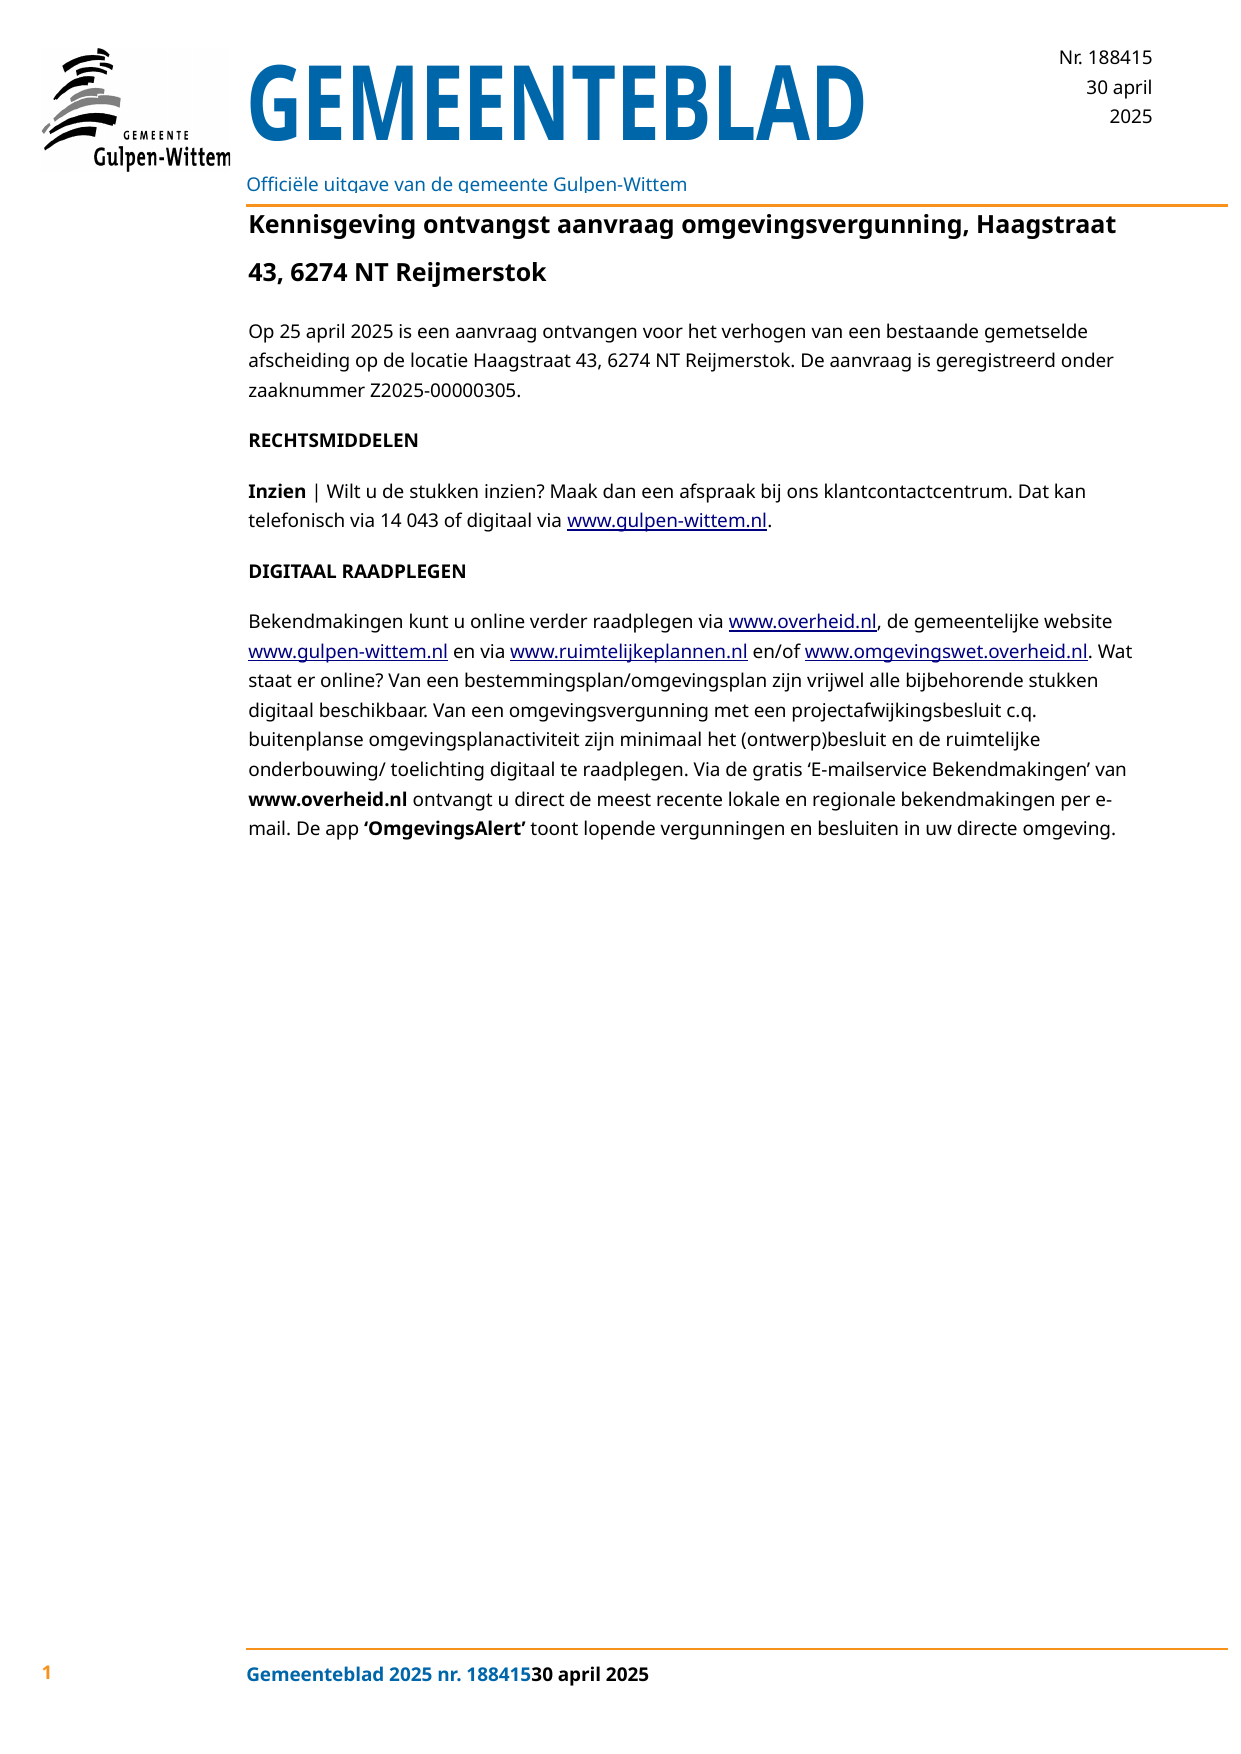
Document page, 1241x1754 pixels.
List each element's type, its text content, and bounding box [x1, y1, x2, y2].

text Kennisgeving ontvangst aanvraag omgevingsvergunning, Haagstraat 43, 6274 NT Reijmerstok [248, 207, 1152, 288]
text Op 25 april 2025 is een aanvraag ontvangen voor het verhogen van een bestaande gemetselde afscheiding op de locatie Haagstraat 43, 6274 NT Reijmerstok. De aanvraag is geregistreerd onder zaaknummer Z2025-00000305. [248, 318, 1152, 403]
text Inzien | Wilt u de stukken inzien? Maak dan een afspraak bij ons klantcontactcentrum. Dat kan telefonisch via 14 043 of digitaal via www.gulpen-wittem.nl. [248, 478, 1152, 533]
picture [41, 47, 231, 172]
text Bekendmakingen kunt u online verder raadplegen via www.overheid.nl, de gemeentelijke website www.gulpen-wittem.nl en via www.ruimtelijkeplannen.nl en/of www.omgevingswet.overheid.nl. Wat staat er online? Van een bestemmingsplan/omgevingsplan zijn vrijwel alle bijbehorende stukken digitaal beschikbaar. Van een omgevingsvergunning met een projectafwijkingsbesluit c.q. buitenplanse omgevingsplanactiviteit zijn minimaal het (ontwerp)besluit en de ruimtelijke onderbouwing/ toelichting digitaal te raadplegen. Via de gratis ‘E-mailservice Bekendmakingen’ van www.overheid.nl ontvangt u direct de meest recente lokale en regionale bekendmakingen per e-mail. De app ‘OmgevingsAlert’ toont lopende vergunningen en besluiten in uw directe omgeving. [248, 608, 1152, 841]
text RECHTSMIDDELEN [248, 427, 1152, 453]
text DIGITAAL RAADPLEGEN [248, 558, 1152, 584]
